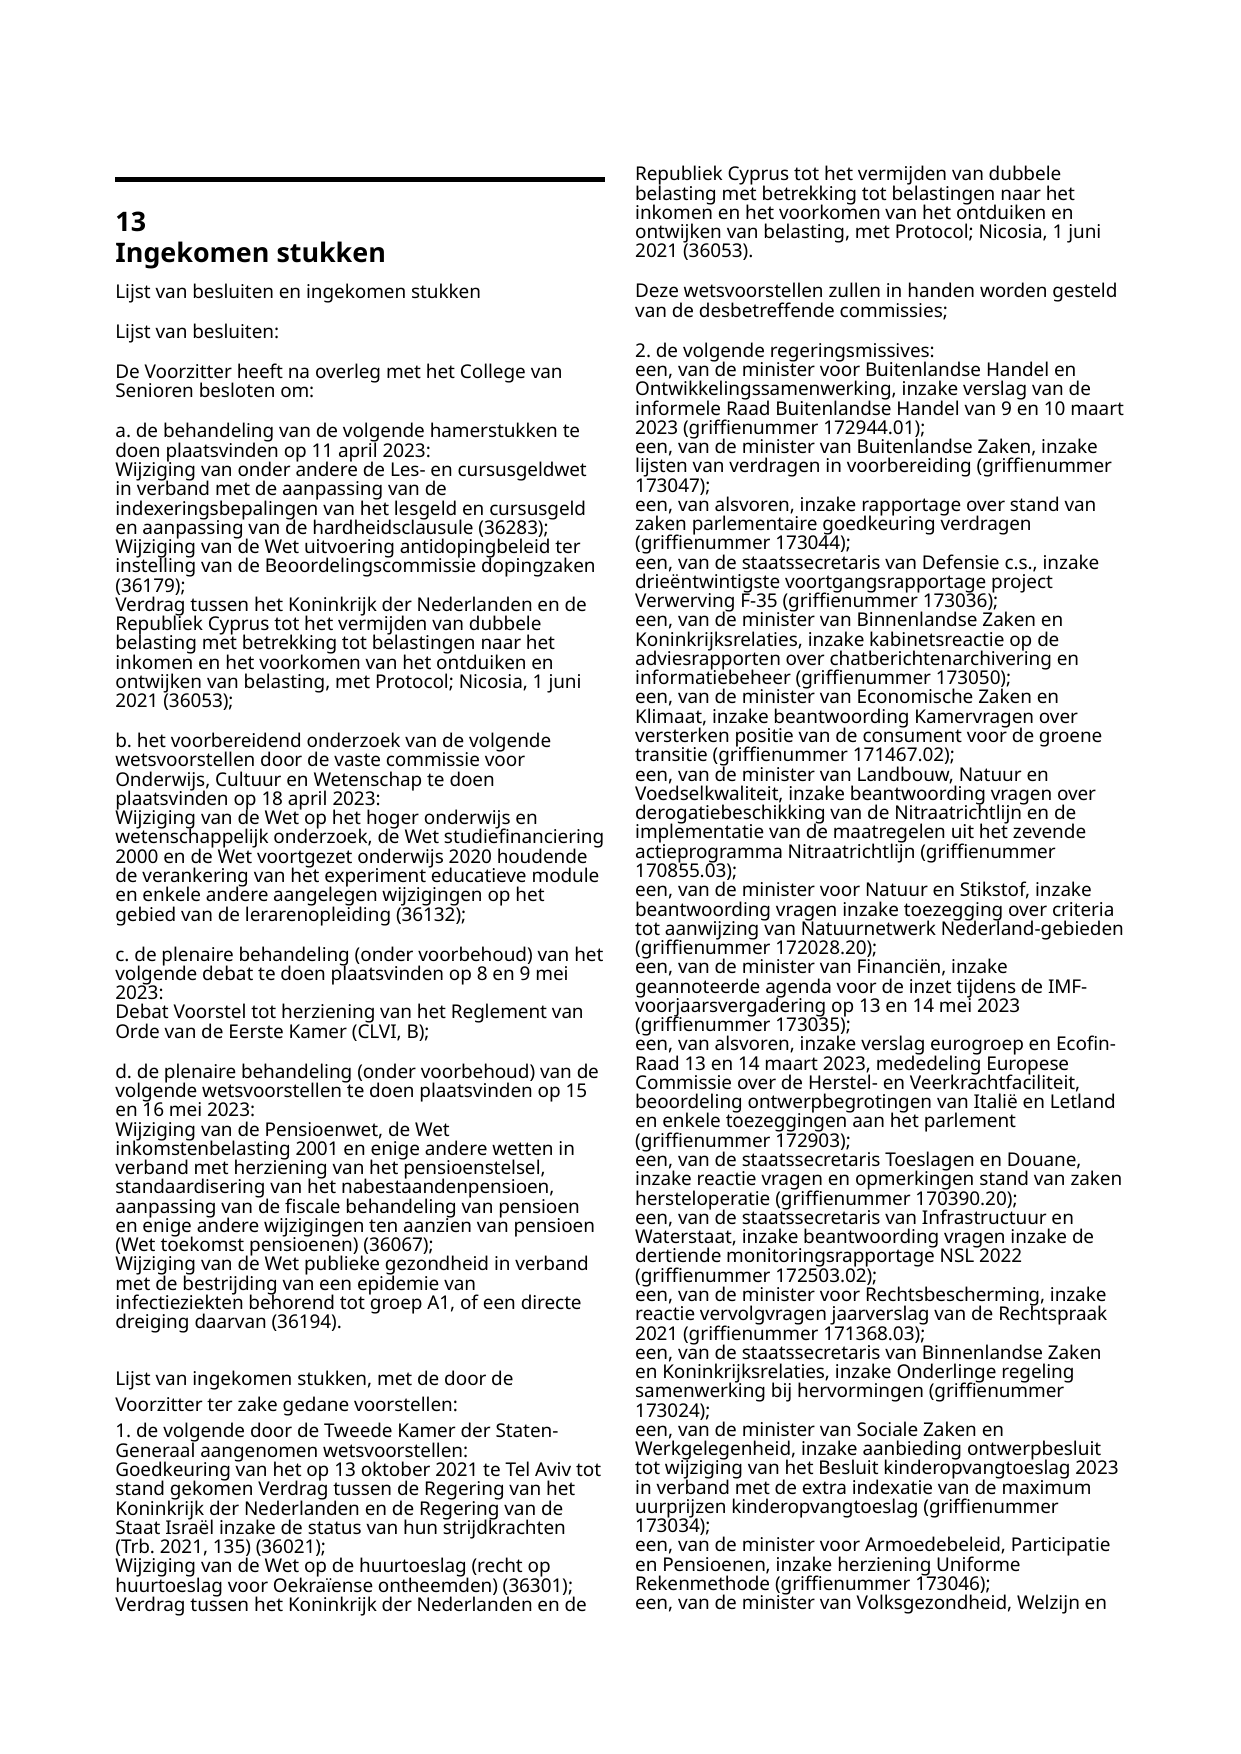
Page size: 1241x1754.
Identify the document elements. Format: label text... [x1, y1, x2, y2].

text een, van de staatssecretaris van Defensie c.s., inzake drieëntwintigste voortgangsrapportage project Verwerving F-35 (griffienummer 173036); [635, 554, 1125, 611]
text Verdrag tussen het Koninkrijk der Nederlanden en de Republiek Cyprus tot het vermijden van dubbele belasting met betrekking tot belastingen naar het inkomen en het voorkomen van het ontduiken en ontwijken van belasting, met Protocol; Nicosia, 1 juni 2021 (36053); [115, 596, 605, 711]
text Lijst van ingekomen stukken, met de door de Voorzitter ter zake gedane voorstellen: [115, 1365, 605, 1416]
text een, van de minister van Financiën, inzake geannoteerde agenda voor de inzet tijdens de IMF-voorjaarsvergadering op 13 en 14 mei 2023 (griffienummer 173035); [635, 958, 1125, 1035]
text Wijziging van de Wet op de huurtoeslag (recht op huurtoeslag voor Oekraïense ontheemden) (36301); [115, 1557, 605, 1596]
text een, van de minister van Buitenlandse Zaken, inzake lijsten van verdragen in voorbereiding (griffienummer 173047); [635, 438, 1125, 496]
text De Voorzitter heeft na overleg met het College van Senioren besloten om: [115, 363, 605, 402]
text Wijziging van de Wet op het hoger onderwijs en wetenschappelijk onderzoek, de Wet studiefinanciering 2000 en de Wet voortgezet onderwijs 2020 houdende de verankering van het experiment educatieve module en enkele andere aangelegen wijzigingen op het gebied van de lerarenopleiding (36132); [115, 809, 605, 925]
text d. de plenaire behandeling (onder voorbehoud) van de volgende wetsvoorstellen te doen plaatsvinden op 15 en 16 mei 2023: [115, 1063, 605, 1121]
text een, van de minister voor Rechtsbescherming, inzake reactie vervolgvragen jaarverslag van de Rechtspraak 2021 (griffienummer 171368.03); [635, 1286, 1125, 1344]
text een, van de minister van Sociale Zaken en Werkgelegenheid, inzake aanbieding ontwerpbesluit tot wijziging van het Besluit kinderopvangtoeslag 2023 in verband met de extra indexatie van de maximum uurprijzen kinderopvangtoeslag (griffienummer 173034); [635, 1421, 1125, 1536]
text Wijziging van de Pensioenwet, de Wet inkomstenbelasting 2001 en enige andere wetten in verband met herziening van het pensioenstelsel, standaardisering van het nabestaandenpensioen, aanpassing van de fiscale behandeling van pensioen en enige andere wijzigingen ten aanzien van pensioen (Wet toekomst pensioenen) (36067); [115, 1121, 605, 1255]
text Wijziging van de Wet uitvoering antidopingbeleid ter instelling van de Beoordelingscommissie dopingzaken (36179); [115, 538, 605, 596]
text een, van alsvoren, inzake rapportage over stand van zaken parlementaire goedkeuring verdragen (griffienummer 173044); [635, 496, 1125, 554]
text 1. de volgende door de Tweede Kamer der Staten-Generaal aangenomen wetsvoorstellen: [115, 1422, 605, 1461]
text een, van de minister voor Armoedebeleid, Participatie en Pensioenen, inzake herziening Uniforme Rekenmethode (griffienummer 173046); [635, 1536, 1125, 1594]
text Lijst van besluiten en ingekomen stukken [115, 283, 605, 302]
text een, van de minister van Economische Zaken en Klimaat, inzake beantwoording Kamervragen over versterken positie van de consument voor de groene transitie (griffienummer 171467.02); [635, 688, 1125, 766]
text een, van de minister voor Natuur en Stikstof, inzake beantwoording vragen inzake toezegging over criteria tot aanwijzing van Natuurnetwerk Nederland-gebieden (griffienummer 172028.20); [635, 881, 1125, 958]
text b. het voorbereidend onderzoek van de volgende wetsvoorstellen door de vaste commissie voor Onderwijs, Cultuur en Wetenschap te doen plaatsvinden op 18 april 2023: [115, 732, 605, 809]
text een, van de staatssecretaris van Infrastructuur en Waterstaat, inzake beantwoording vragen inzake de dertiende monitoringsrapportage NSL 2022 (griffienummer 172503.02); [635, 1209, 1125, 1286]
text een, van de minister van Landbouw, Natuur en Voedselkwaliteit, inzake beantwoording vragen over derogatiebeschikking van de Nitraatrichtlijn en de implementatie van de maatregelen uit het zevende actieprogramma Nitraatrichtlijn (griffienummer 170855.03); [635, 766, 1125, 881]
text Wijziging van de Wet publieke gezondheid in verband met de bestrijding van een epidemie van infectieziekten behorend tot groep A1, of een directe dreiging daarvan (36194). [115, 1255, 605, 1332]
text een, van alsvoren, inzake verslag eurogroep en Ecofin-Raad 13 en 14 maart 2023, mededeling Europese Commissie over de Herstel- en Veerkrachtfaciliteit, beoordeling ontwerpbegrotingen van Italië en Letland en enkele toezeggingen aan het parlement (griffienummer 172903); [635, 1035, 1125, 1151]
text een, van de minister voor Buitenlandse Handel en Ontwikkelingssamenwerking, inzake verslag van de informele Raad Buitenlandse Handel van 9 en 10 maart 2023 (griffienummer 172944.01); [635, 361, 1125, 438]
text Deze wetsvoorstellen zullen in handen worden gesteld van de desbetreffende commissies; [635, 282, 1125, 321]
text Republiek Cyprus tot het vermijden van dubbele belasting met betrekking tot belastingen naar het inkomen en het voorkomen van het ontduiken en ontwijken van belasting, met Protocol; Nicosia, 1 juni 2021 (36053). [635, 165, 1125, 262]
text een, van de staatssecretaris van Binnenlandse Zaken en Koninkrijksrelaties, inzake Onderlinge regeling samenwerking bij hervormingen (griffienummer 173024); [635, 1344, 1125, 1421]
text een, van de minister van Volksgezondheid, Welzijn en [635, 1594, 1125, 1613]
text a. de behandeling van de volgende hamerstukken te doen plaatsvinden op 11 april 2023: [115, 422, 605, 461]
text Lijst van besluiten: [115, 323, 605, 342]
text een, van de staatssecretaris Toeslagen en Douane, inzake reactie vragen en opmerkingen stand van zaken hersteloperatie (griffienummer 170390.20); [635, 1151, 1125, 1209]
text 2. de volgende regeringsmissives: [635, 342, 1125, 361]
text Verdrag tussen het Koninkrijk der Nederlanden en de [115, 1596, 605, 1615]
text c. de plenaire behandeling (onder voorbehoud) van het volgende debat te doen plaatsvinden op 8 en 9 mei 2023: [115, 946, 605, 1003]
text Wijziging van onder andere de Les- en cursusgeldwet in verband met de aanpassing van de indexeringsbepalingen van het lesgeld en cursusgeld en aanpassing van de hardheidsclausule (36283); [115, 461, 605, 538]
text Debat Voorstel tot herziening van het Reglement van Orde van de Eerste Kamer (CLVI, B); [115, 1003, 605, 1042]
text Ingekomen stukken [115, 239, 605, 283]
text 13 [115, 203, 605, 239]
text een, van de minister van Binnenlandse Zaken en Koninkrijksrelaties, inzake kabinetsreactie op de adviesrapporten over chatberichtenarchivering en informatiebeheer (griffienummer 173050); [635, 611, 1125, 688]
text Goedkeuring van het op 13 oktober 2021 te Tel Aviv tot stand gekomen Verdrag tussen de Regering van het Koninkrijk der Nederlanden en de Regering van de Staat Israël inzake de status van hun strijdkrachten (Trb. 2021, 135) (36021); [115, 1461, 605, 1557]
